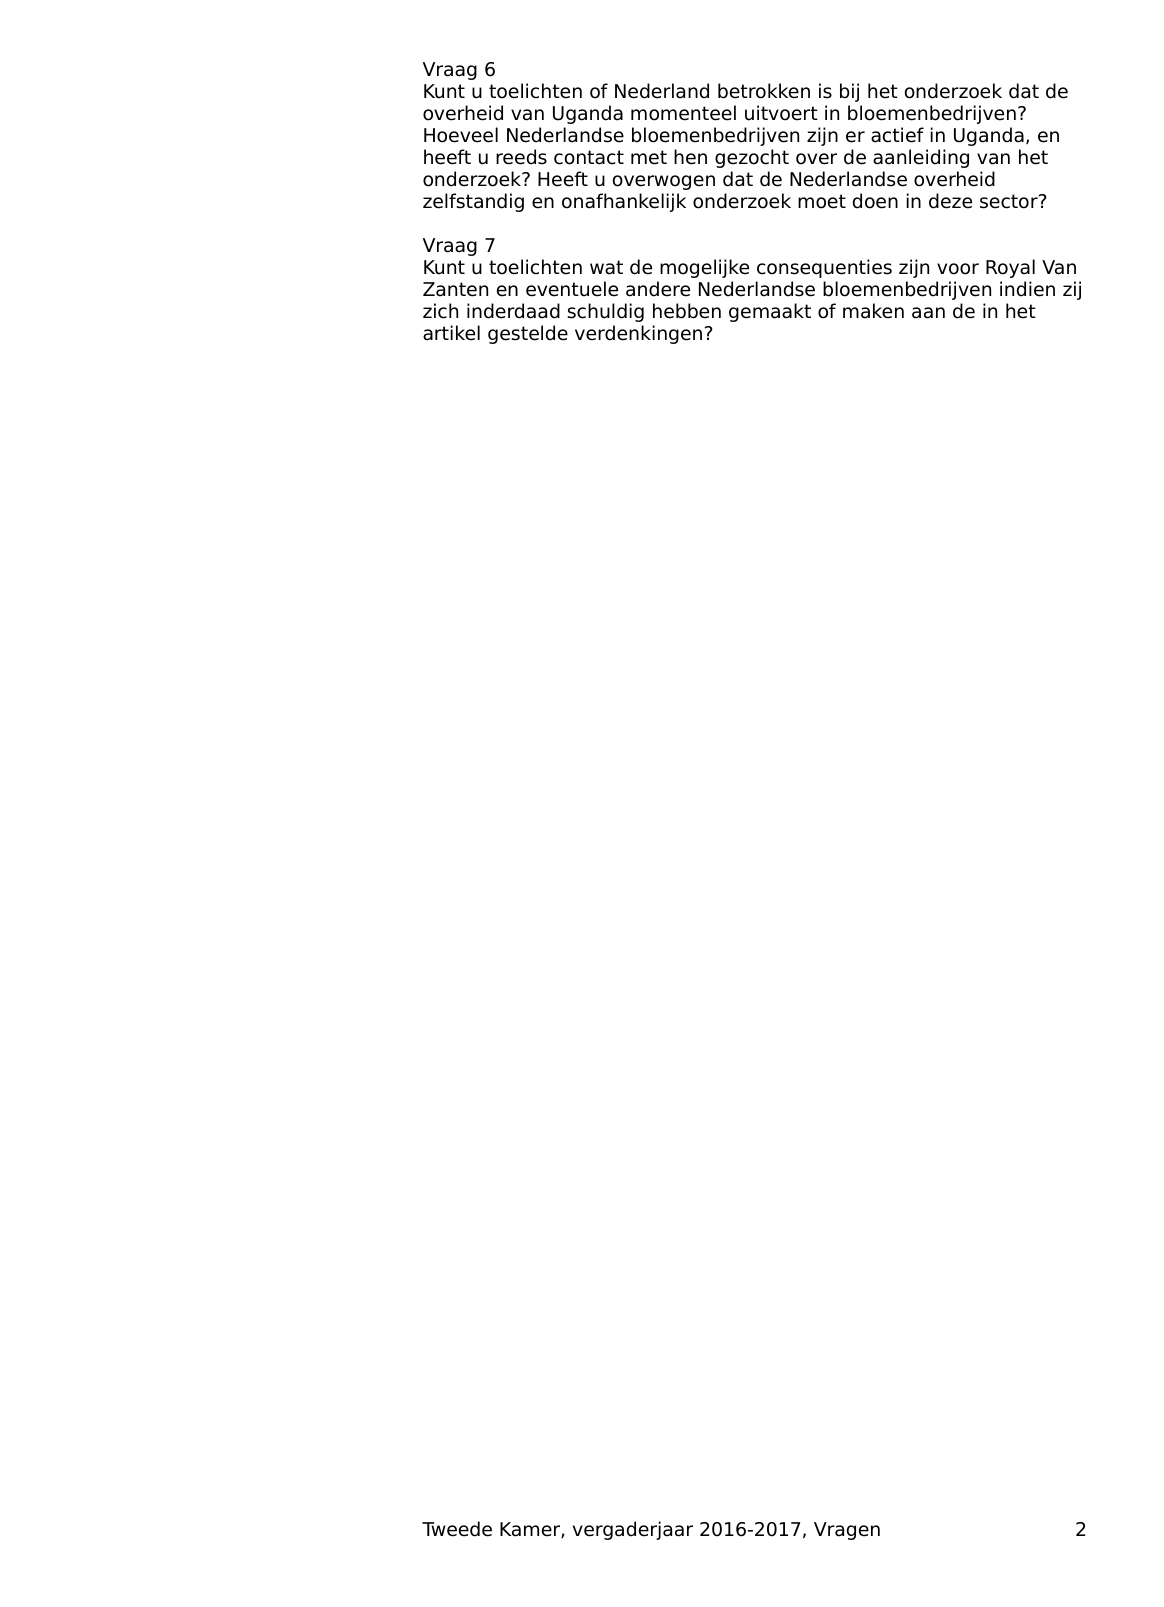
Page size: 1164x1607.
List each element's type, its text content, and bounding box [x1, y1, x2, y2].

text Vraag 6 [422, 59, 1087, 81]
text Kunt u toelichten of Nederland betrokken is bij het onderzoek dat de overheid van Uganda momenteel uitvoert in bloemenbedrijven? Hoeveel Nederlandse bloemenbedrijven zijn er actief in Uganda, en heeft u reeds contact met hen gezocht over de aanleiding van het onderzoek? Heeft u overwogen dat de Nederlandse overheid zelfstandig en onafhankelijk onderzoek moet doen in deze sector? [422, 81, 1087, 213]
text Vraag 7 [422, 235, 1087, 257]
text Kunt u toelichten wat de mogelijke consequenties zijn voor Royal Van Zanten en eventuele andere Nederlandse bloemenbedrijven indien zij zich inderdaad schuldig hebben gemaakt of maken aan de in het artikel gestelde verdenkingen? [422, 257, 1087, 345]
